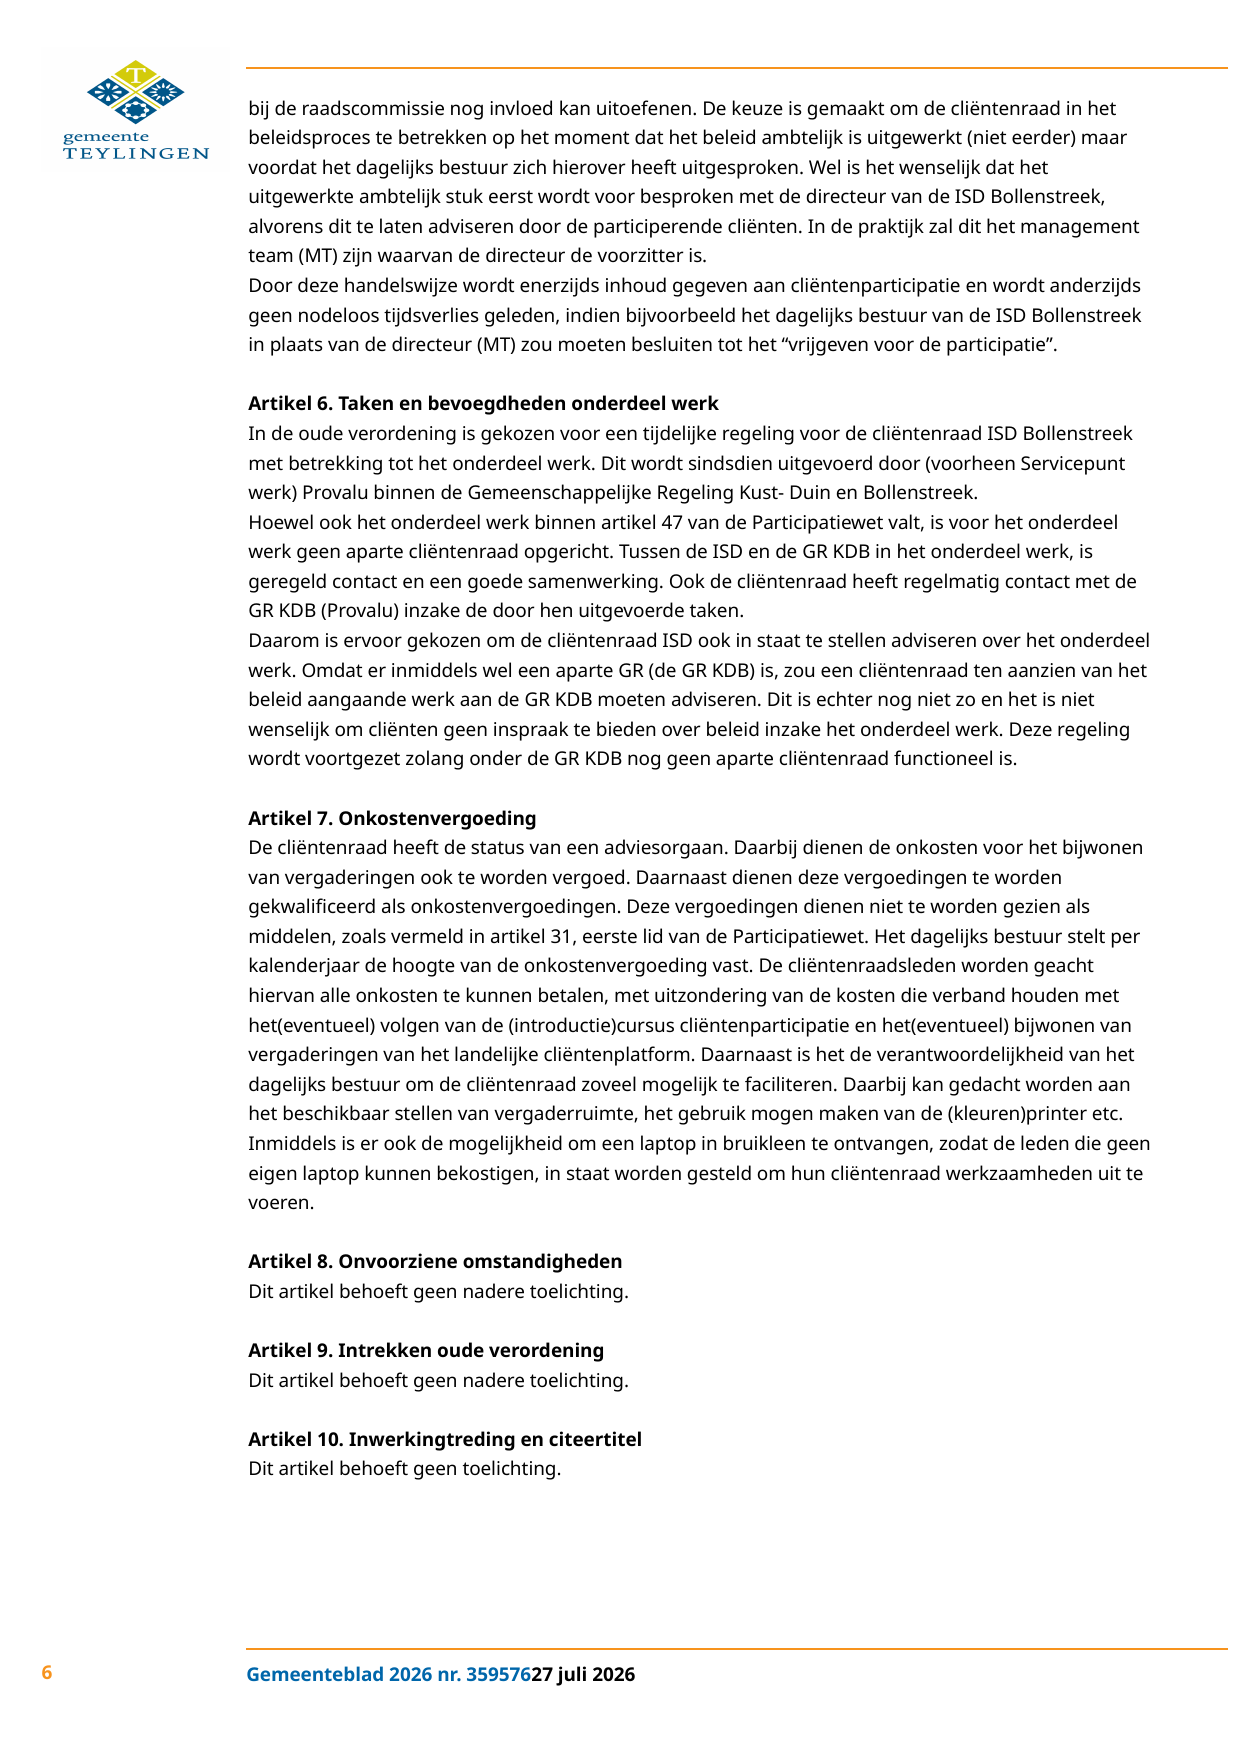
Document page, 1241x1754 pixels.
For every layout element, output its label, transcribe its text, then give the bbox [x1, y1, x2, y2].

text Dit artikel behoeft geen nadere toelichting. [248, 1278, 1152, 1304]
text Artikel 9. Intrekken oude verordening [248, 1337, 1152, 1363]
text Door deze handelswijze wordt enerzijds inhoud gegeven aan cliëntenparticipatie en wordt anderzijds geen nodeloos tijdsverlies geleden, indien bijvoorbeeld het dagelijks bestuur van de ISD Bollenstreek in plaats van de directeur (MT) zou moeten besluiten tot het “vrijgeven voor de participatie”. [248, 272, 1152, 357]
text Artikel 7. Onkostenvergoeding [248, 805, 1152, 831]
text Dit artikel behoeft geen nadere toelichting. [248, 1367, 1152, 1393]
text Daarom is ervoor gekozen om de cliëntenraad ISD ook in staat te stellen adviseren over het onderdeel werk. Omdat er inmiddels wel een aparte GR (de GR KDB) is, zou een cliëntenraad ten aanzien van het beleid aangaande werk aan de GR KDB moeten adviseren. Dit is echter nog niet zo en het is niet wenselijk om cliënten geen inspraak te bieden over beleid inzake het onderdeel werk. Deze regeling wordt voortgezet zolang onder de GR KDB nog geen aparte cliëntenraad functioneel is. [248, 627, 1152, 771]
text Artikel 6. Taken en bevoegdheden onderdeel werk [248, 391, 1152, 416]
text De cliëntenraad heeft de status van een adviesorgaan. Daarbij dienen de onkosten voor het bijwonen van vergaderingen ook te worden vergoed. Daarnaast dienen deze vergoedingen te worden gekwalificeerd als onkostenvergoedingen. Deze vergoedingen dienen niet te worden gezien als middelen, zoals vermeld in artikel 31, eerste lid van de Participatiewet. Het dagelijks bestuur stelt per kalenderjaar de hoogte van de onkostenvergoeding vast. De cliëntenraadsleden worden geacht hiervan alle onkosten te kunnen betalen, met uitzondering van de kosten die verband houden met het(eventueel) volgen van de (introductie)cursus cliëntenparticipatie en het(eventueel) bijwonen van vergaderingen van het landelijke cliëntenplatform. Daarnaast is het de verantwoordelijkheid van het dagelijks bestuur om de cliëntenraad zoveel mogelijk te faciliteren. Daarbij kan gedacht worden aan het beschikbaar stellen van vergaderruimte, het gebruik mogen maken van de (kleuren)printer etc. [248, 834, 1152, 1126]
text bij de raadscommissie nog invloed kan uitoefenen. De keuze is gemaakt om de cliëntenraad in het beleidsproces te betrekken op het moment dat het beleid ambtelijk is uitgewerkt (niet eerder) maar voordat het dagelijks bestuur zich hierover heeft uitgesproken. Wel is het wenselijk dat het uitgewerkte ambtelijk stuk eerst wordt voor besproken met de directeur van de ISD Bollenstreek, alvorens dit te laten adviseren door de participerende cliënten. In de praktijk zal dit het management team (MT) zijn waarvan de directeur de voorzitter is. [248, 95, 1152, 268]
text Artikel 10. Inwerkingtreding en citeertitel [248, 1426, 1152, 1452]
text Hoewel ook het onderdeel werk binnen artikel 47 van de Participatiewet valt, is voor het onderdeel werk geen aparte cliëntenraad opgericht. Tussen de ISD en de GR KDB in het onderdeel werk, is geregeld contact en een goede samenwerking. Ook de cliëntenraad heeft regelmatig contact met de GR KDB (Provalu) inzake de door hen uitgevoerde taken. [248, 509, 1152, 623]
text Artikel 8. Onvoorziene omstandigheden [248, 1248, 1152, 1274]
text In de oude verordening is gekozen voor een tijdelijke regeling voor de cliëntenraad ISD Bollenstreek met betrekking tot het onderdeel werk. Dit wordt sindsdien uitgevoerd door (voorheen Servicepunt werk) Provalu binnen de Gemeenschappelijke Regeling Kust- Duin en Bollenstreek. [248, 420, 1152, 505]
text Inmiddels is er ook de mogelijkheid om een laptop in bruikleen te ontvangen, zodat de leden die geen eigen laptop kunnen bekostigen, in staat worden gesteld om hun cliëntenraad werkzaamheden uit te voeren. [248, 1130, 1152, 1215]
picture [41, 47, 231, 172]
text Dit artikel behoeft geen toelichting. [248, 1456, 1152, 1481]
